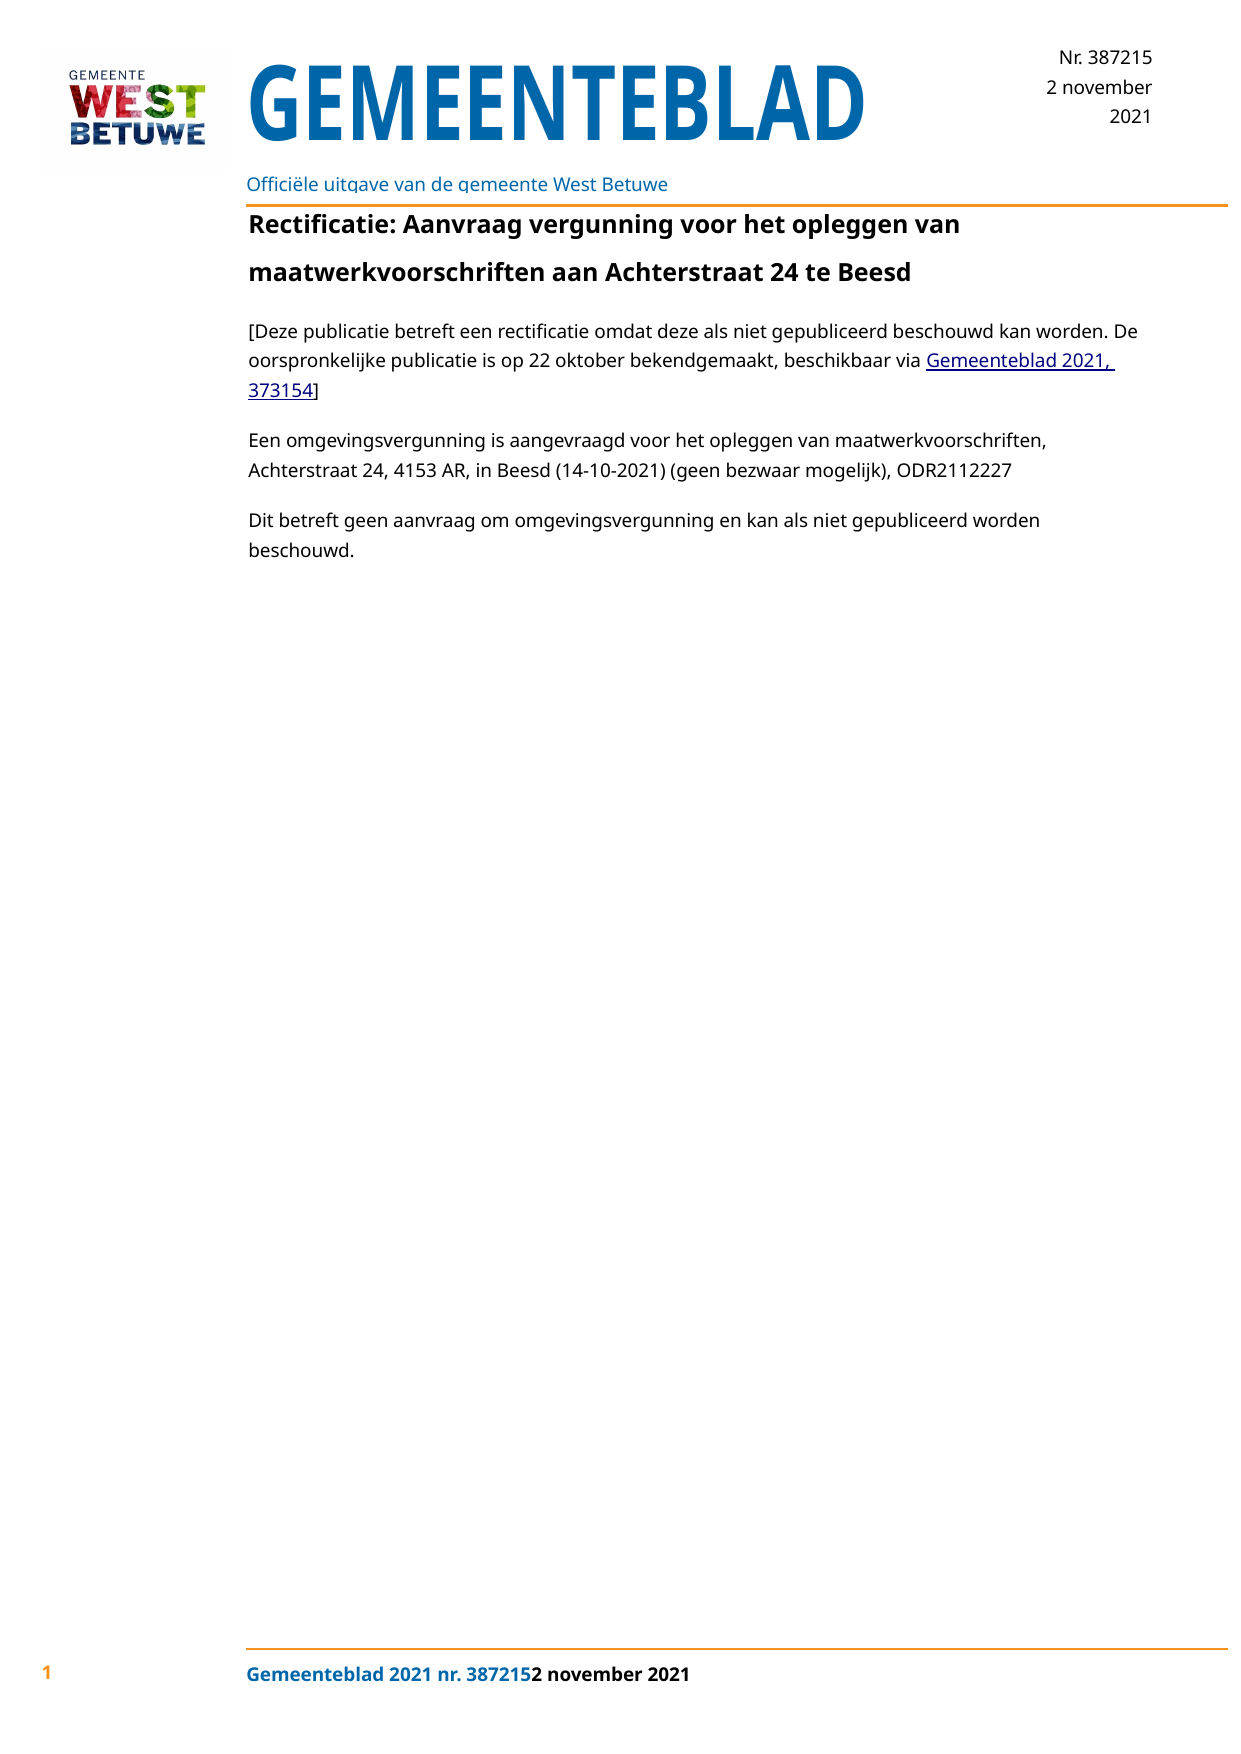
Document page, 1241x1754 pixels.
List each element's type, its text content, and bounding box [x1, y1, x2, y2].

text Rectificatie: Aanvraag vergunning voor het opleggen van maatwerkvoorschriften aan Achterstraat 24 te Beesd [248, 207, 1152, 288]
text [Deze publicatie betreft een rectificatie omdat deze als niet gepubliceerd beschouwd kan worden. De oorspronkelijke publicatie is op 22 oktober bekendgemaakt, beschikbaar via Gemeenteblad 2021, 373154] [248, 318, 1152, 403]
picture [41, 47, 231, 172]
text Dit betreft geen aanvraag om omgevingsvergunning en kan als niet gepubliceerd worden beschouwd. [248, 507, 1152, 563]
text Een omgevingsvergunning is aangevraagd voor het opleggen van maatwerkvoorschriften, Achterstraat 24, 4153 AR, in Beesd (14-10-2021) (geen bezwaar mogelijk), ODR2112227 [248, 427, 1152, 483]
